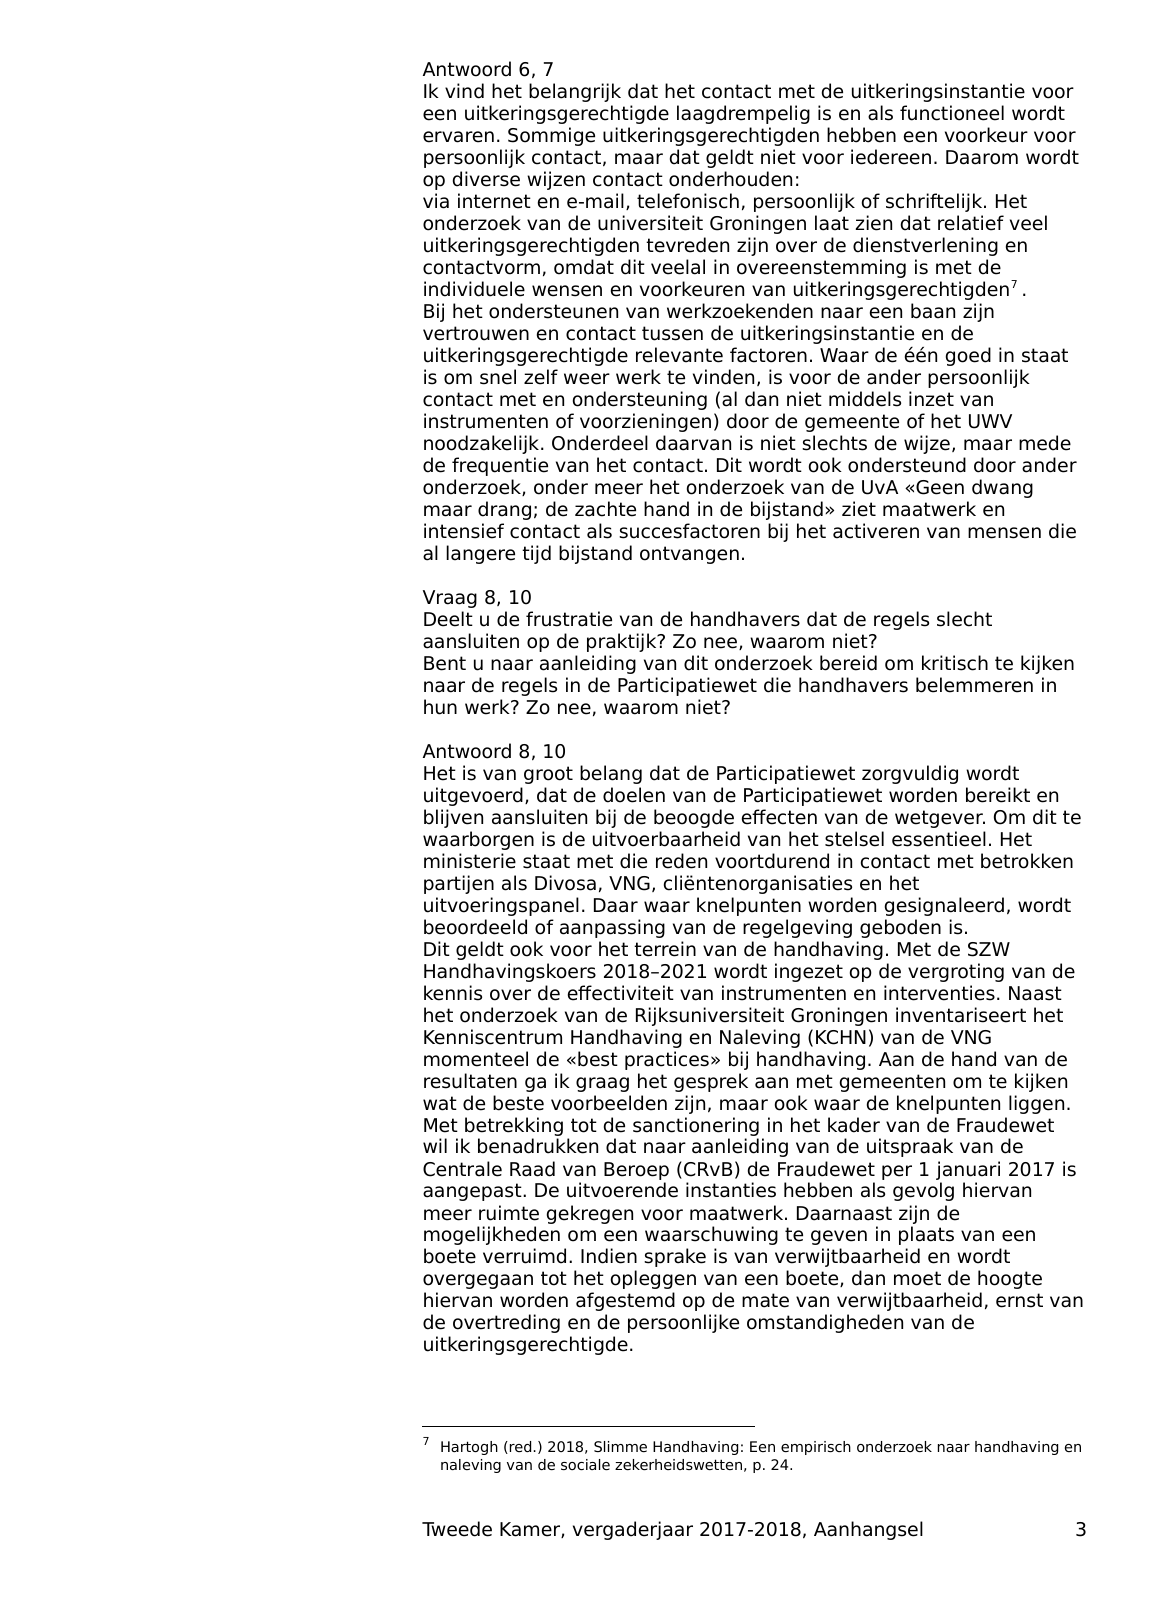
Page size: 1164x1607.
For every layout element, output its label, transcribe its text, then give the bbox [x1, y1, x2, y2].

text Deelt u de frustratie van de handhavers dat de regels slecht aansluiten op de praktijk? Zo nee, waarom niet? [422, 609, 1087, 653]
text Vraag 8, 10 [422, 587, 1087, 609]
text Bent u naar aanleiding van dit onderzoek bereid om kritisch te kijken naar de regels in de Participatiewet die handhavers belemmeren in hun werk? Zo nee, waarom niet? [422, 653, 1087, 719]
text Antwoord 8, 10 [422, 741, 1087, 763]
text Hartogh (red.) 2018, Slimme Handhaving: Een empirisch onderzoek naar handhaving en naleving van de sociale zekerheidswetten, p. 24. [422, 1435, 1087, 1474]
text Dit geldt ook voor het terrein van de handhaving. Met de SZW Handhavingskoers 2018–2021 wordt ingezet op de vergroting van de kennis over de effectiviteit van instrumenten en interventies. Naast het onderzoek van de Rijksuniversiteit Groningen inventariseert het Kenniscentrum Handhaving en Naleving (KCHN) van de VNG momenteel de «best practices» bij handhaving. Aan de hand van de resultaten ga ik graag het gesprek aan met gemeenten om te kijken wat de beste voorbeelden zijn, maar ook waar de knelpunten liggen. [422, 939, 1087, 1114]
text Antwoord 6, 7 [422, 59, 1087, 81]
text Het is van groot belang dat de Participatiewet zorgvuldig wordt uitgevoerd, dat de doelen van de Participatiewet worden bereikt en blijven aansluiten bij de beoogde effecten van de wetgever. Om dit te waarborgen is de uitvoerbaarheid van het stelsel essentieel. Het ministerie staat met die reden voortdurend in contact met betrokken partijen als Divosa, VNG, cliëntenorganisaties en het uitvoeringspanel. Daar waar knelpunten worden gesignaleerd, wordt beoordeeld of aanpassing van de regelgeving geboden is. [422, 763, 1087, 939]
text Met betrekking tot de sanctionering in het kader van de Fraudewet wil ik benadrukken dat naar aanleiding van de uitspraak van de Centrale Raad van Beroep (CRvB) de Fraudewet per 1 januari 2017 is aangepast. De uitvoerende instanties hebben als gevolg hiervan meer ruimte gekregen voor maatwerk. Daarnaast zijn de mogelijkheden om een waarschuwing te geven in plaats van een boete verruimd. Indien sprake is van verwijtbaarheid en wordt overgegaan tot het opleggen van een boete, dan moet de hoogte hiervan worden afgestemd op de mate van verwijtbaarheid, ernst van de overtreding en de persoonlijke omstandigheden van de uitkeringsgerechtigde. [422, 1114, 1087, 1356]
text Bij het ondersteunen van werkzoekenden naar een baan zijn vertrouwen en contact tussen de uitkeringsinstantie en de uitkeringsgerechtigde relevante factoren. Waar de één goed in staat is om snel zelf weer werk te vinden, is voor de ander persoonlijk contact met en ondersteuning (al dan niet middels inzet van instrumenten of voorzieningen) door de gemeente of het UWV noodzakelijk. Onderdeel daarvan is niet slechts de wijze, maar mede de frequentie van het contact. Dit wordt ook ondersteund door ander onderzoek, onder meer het onderzoek van de UvA «Geen dwang maar drang; de zachte hand in de bijstand» ziet maatwerk en intensief contact als succesfactoren bij het activeren van mensen die al langere tijd bijstand ontvangen. [422, 301, 1087, 564]
text Ik vind het belangrijk dat het contact met de uitkeringsinstantie voor een uitkeringsgerechtigde laagdrempelig is en als functioneel wordt ervaren. Sommige uitkeringsgerechtigden hebben een voorkeur voor persoonlijk contact, maar dat geldt niet voor iedereen. Daarom wordt op diverse wijzen contact onderhouden: [422, 81, 1087, 191]
text via internet en e-mail, telefonisch, persoonlijk of schriftelijk. Het onderzoek van de universiteit Groningen laat zien dat relatief veel uitkeringsgerechtigden tevreden zijn over de dienstverlening en contactvorm, omdat dit veelal in overeenstemming is met de individuele wensen en voorkeuren van uitkeringsgerechtigden. [422, 191, 1087, 301]
